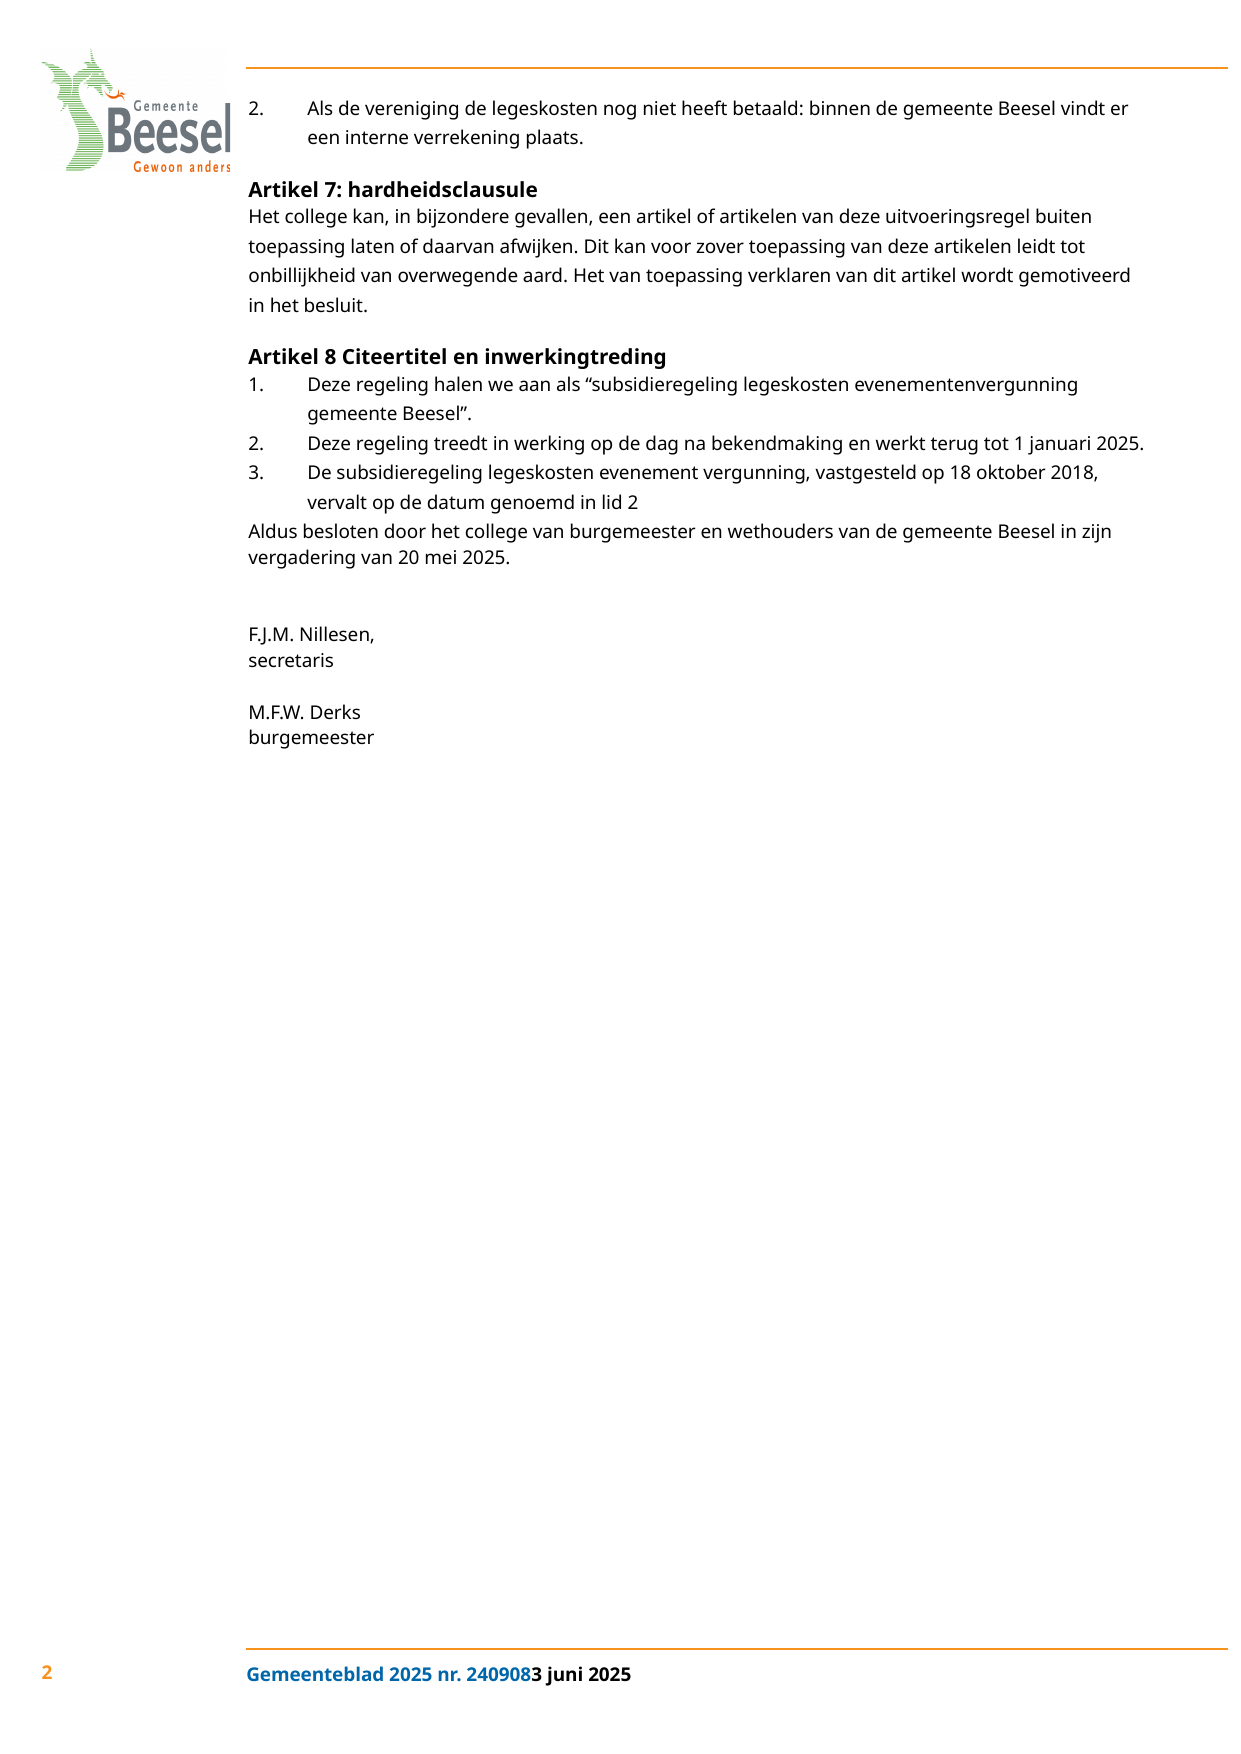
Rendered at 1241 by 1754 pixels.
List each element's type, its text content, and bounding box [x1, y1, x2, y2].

text Artikel 8 Citeertitel en inwerkingtreding [248, 342, 1152, 371]
list Deze regeling halen we aan als “subsidieregeling legeskosten evenementenvergunning gemeente Beesel”. [248, 371, 1152, 426]
text Aldus besloten door het college van burgemeester en wethouders van de gemeente Beesel in zijn vergadering van 20 mei 2025. [248, 519, 1152, 570]
list Deze regeling treedt in werking op de dag na bekendmaking en werkt terug tot 1 januari 2025. [248, 430, 1152, 456]
picture [41, 47, 231, 172]
text burgemeester [248, 724, 1152, 750]
text M.F.W. Derks [248, 699, 1152, 724]
list De subsidieregeling legeskosten evenement vergunning, vastgesteld op 18 oktober 2018, vervalt op de datum genoemd in lid 2 [248, 459, 1152, 515]
text Artikel 7: hardheidsclausule [248, 175, 1152, 203]
text F.J.M. Nillesen, [248, 622, 1152, 647]
text Het college kan, in bijzondere gevallen, een artikel of artikelen van deze uitvoeringsregel buiten toepassing laten of daarvan afwijken. Dit kan voor zover toepassing van deze artikelen leidt tot onbillijkheid van overwegende aard. Het van toepassing verklaren van dit artikel wordt gemotiveerd in het besluit. [248, 203, 1152, 318]
list Als de vereniging de legeskosten nog niet heeft betaald: binnen de gemeente Beesel vindt er een interne verrekening plaats. [248, 95, 1152, 150]
text secretaris [248, 647, 1152, 673]
